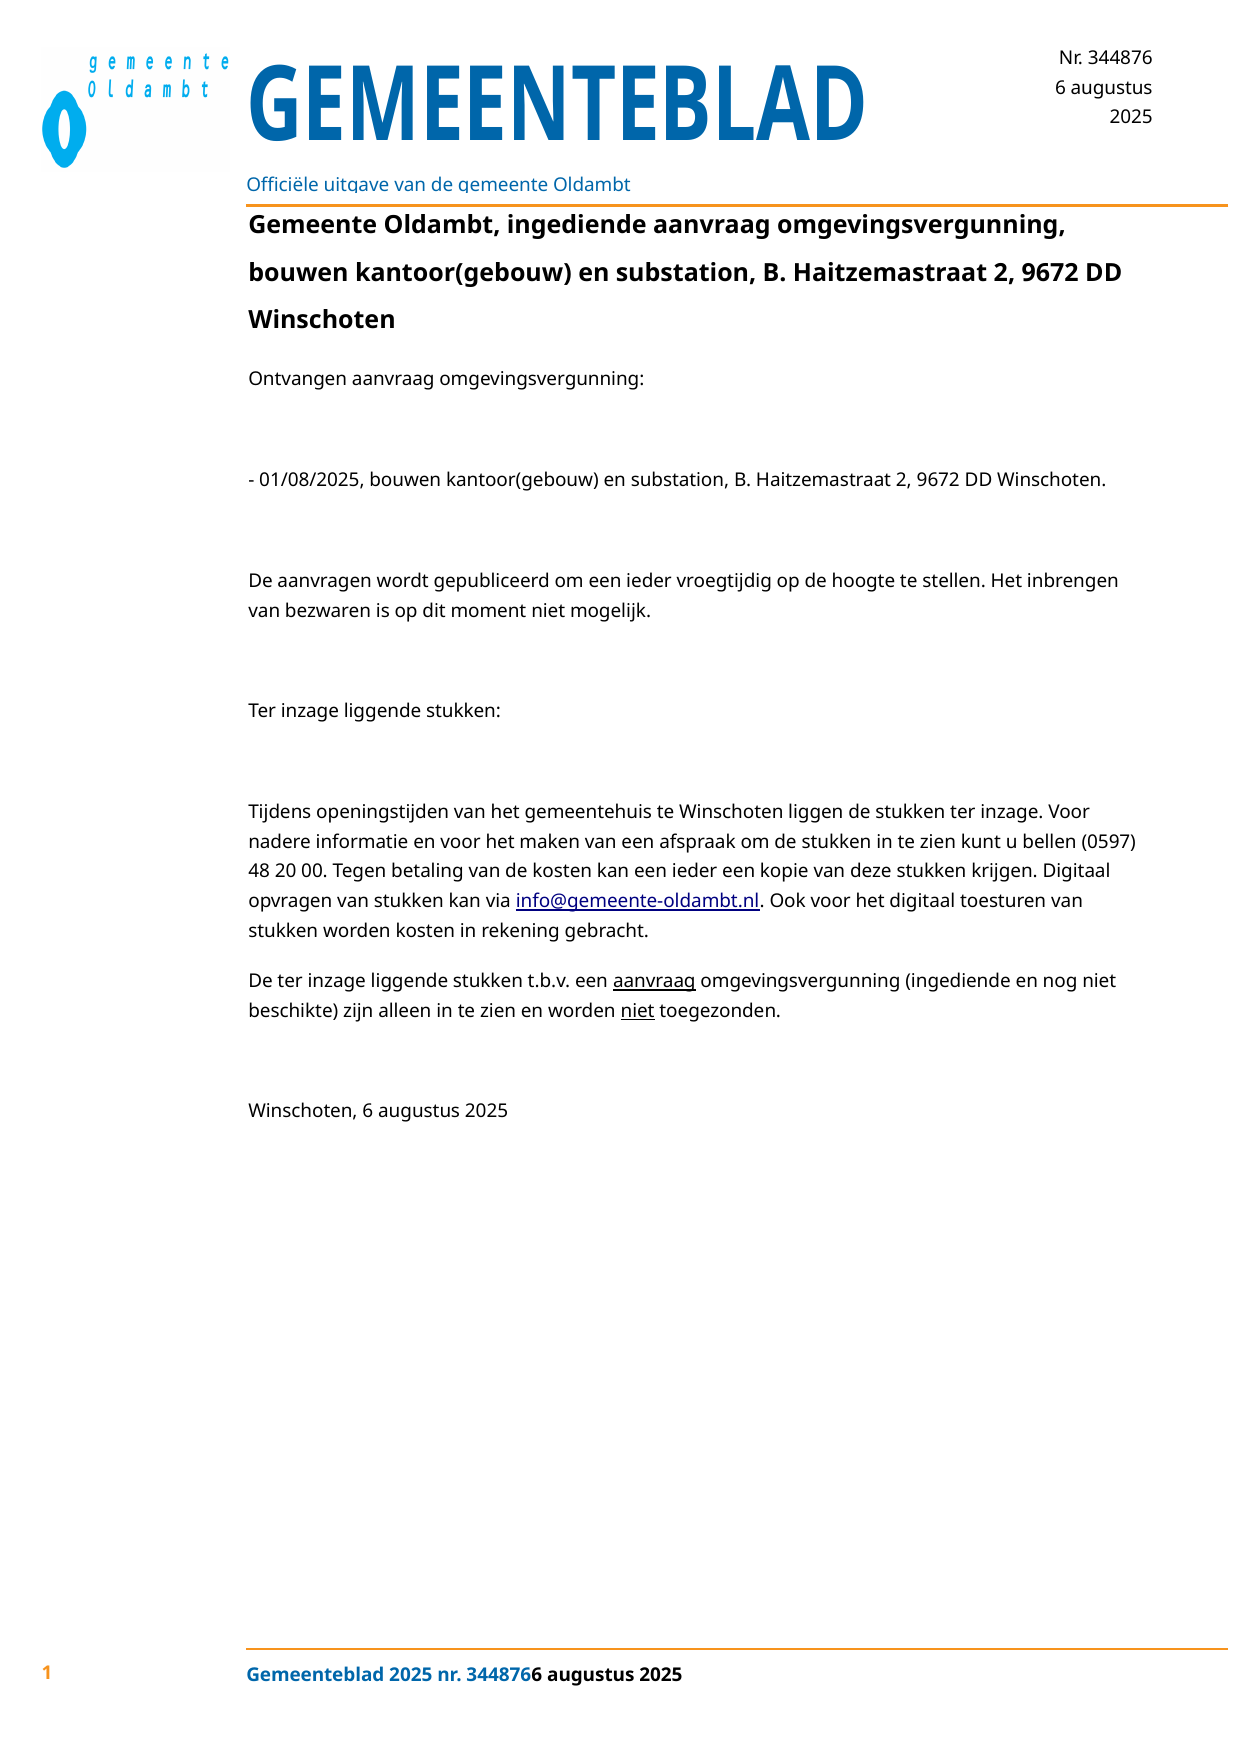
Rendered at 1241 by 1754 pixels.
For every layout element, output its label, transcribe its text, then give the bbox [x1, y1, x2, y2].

text Gemeente Oldambt, ingediende aanvraag omgevingsvergunning, bouwen kantoor(gebouw) en substation, B. Haitzemastraat 2, 9672 DD Winschoten [248, 207, 1152, 336]
text - 01/08/2025, bouwen kantoor(gebouw) en substation, B. Haitzemastraat 2, 9672 DD Winschoten. [248, 466, 1152, 492]
text De aanvragen wordt gepubliceerd om een ieder vroegtijdig op de hoogte te stellen. Het inbrengen van bezwaren is op dit moment niet mogelijk. [248, 567, 1152, 622]
text Winschoten, 6 augustus 2025 [248, 1098, 1152, 1123]
picture [41, 47, 231, 172]
text Ontvangen aanvraag omgevingsvergunning: [248, 366, 1152, 391]
text Ter inzage liggende stukken: [248, 698, 1152, 723]
text Tijdens openingstijden van het gemeentehuis te Winschoten liggen de stukken ter inzage. Voor nadere informatie en voor het maken van een afspraak om de stukken in te zien kunt u bellen (0597) 48 20 00. Tegen betaling van de kosten kan een ieder een kopie van deze stukken krijgen. Digitaal opvragen van stukken kan via info@gemeente-oldambt.nl. Ook voor het digitaal toesturen van stukken worden kosten in rekening gebracht. [248, 798, 1152, 942]
text De ter inzage liggende stukken t.b.v. een aanvraag omgevingsvergunning (ingediende en nog niet beschikte) zijn alleen in te zien en worden niet toegezonden. [248, 967, 1152, 1022]
